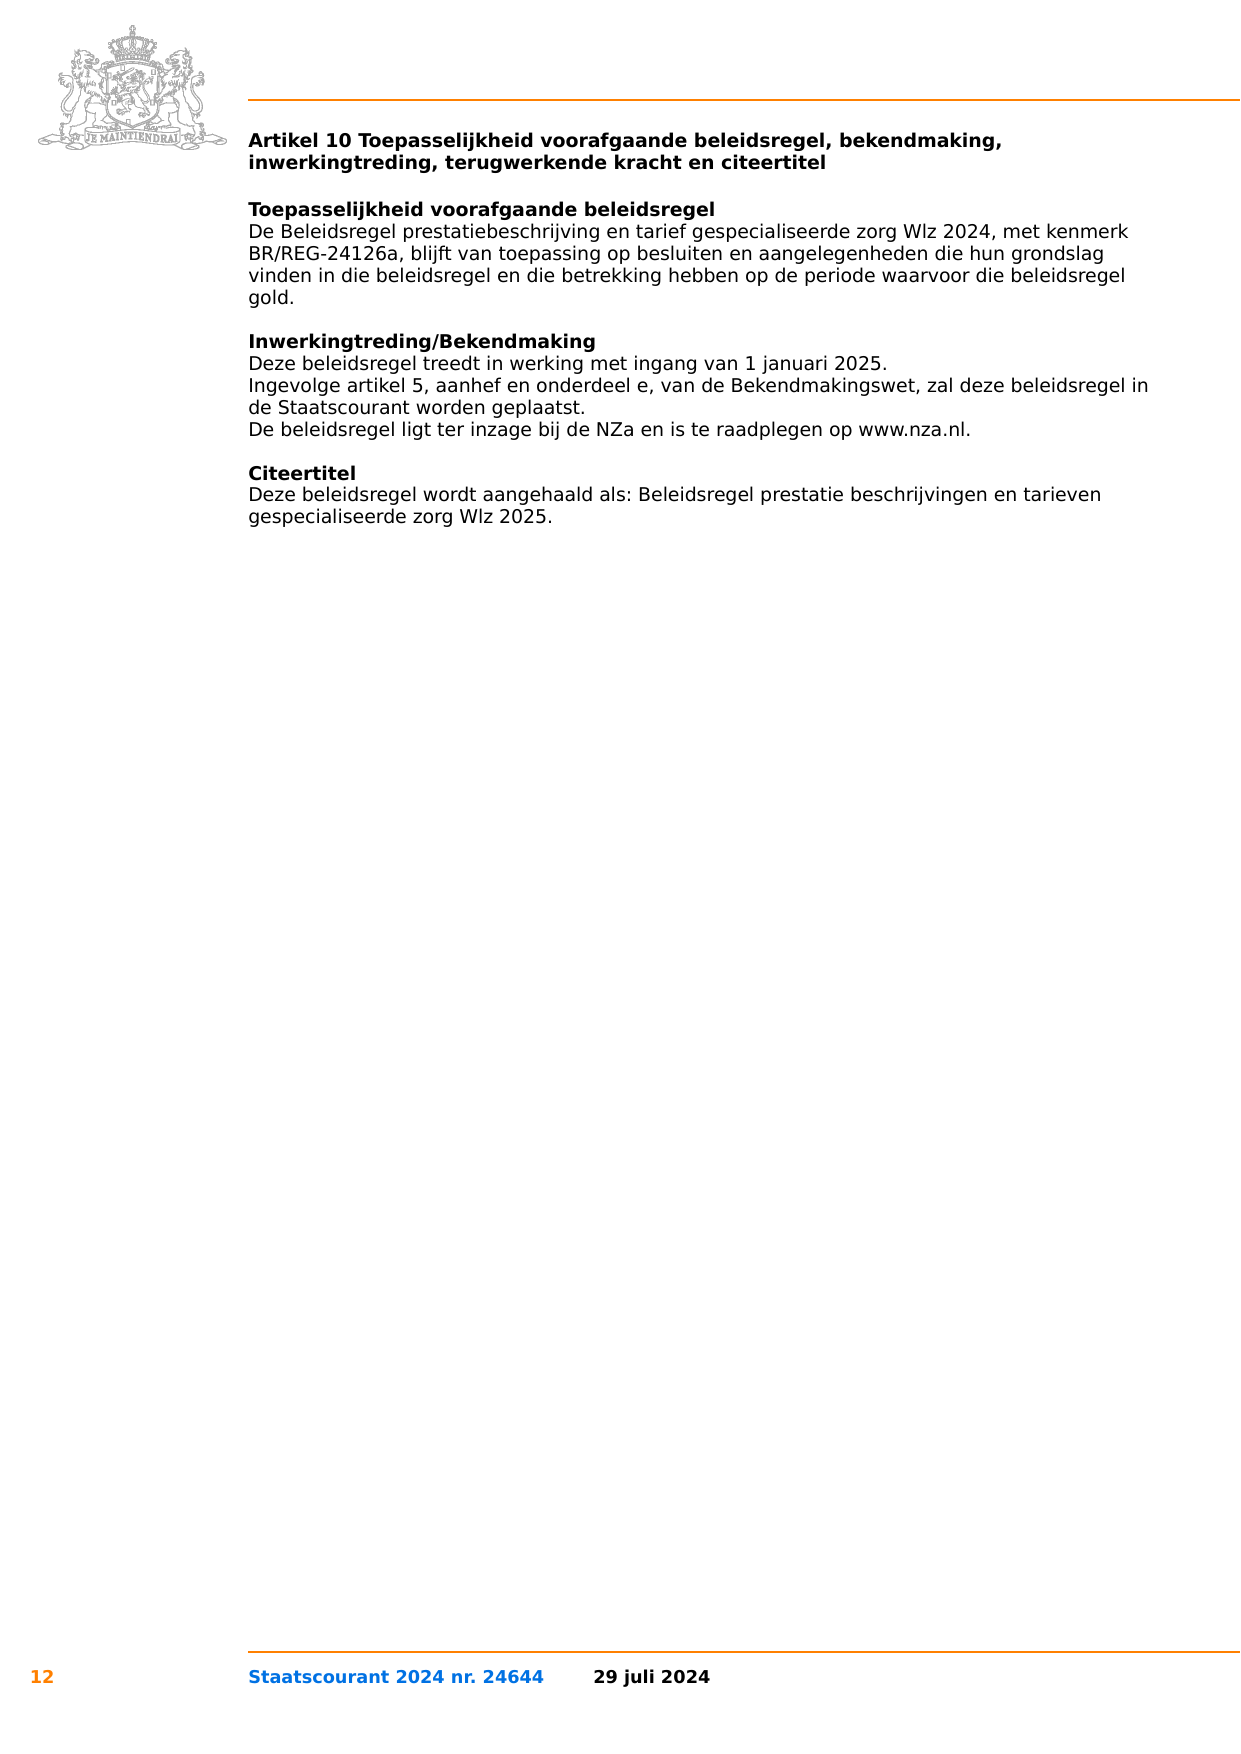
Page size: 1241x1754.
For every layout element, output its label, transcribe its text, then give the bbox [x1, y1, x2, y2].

text Deze beleidsregel wordt aangehaald als: Beleidsregel prestatie beschrijvingen en tarieven gespecialiseerde zorg Wlz 2025. [248, 484, 1163, 528]
text De Beleidsregel prestatiebeschrijving en tarief gespecialiseerde zorg Wlz 2024, met kenmerk BR/REG-24126a, blijft van toepassing op besluiten en aangelegenheden die hun grondslag vinden in die beleidsregel en die betrekking hebben op de periode waarvoor die beleidsregel gold. [248, 221, 1163, 309]
subtitle Toepasselijkheid voorafgaande beleidsregel [248, 199, 1163, 221]
picture [38, 25, 227, 150]
subtitle Artikel 10 Toepasselijkheid voorafgaande beleidsregel, bekendmaking, inwerkingtreding, terugwerkende kracht en citeertitel [248, 130, 1163, 174]
text De beleidsregel ligt ter inzage bij de NZa en is te raadplegen op www.nza.nl. [248, 418, 1163, 441]
text Ingevolge artikel 5, aanhef en onderdeel e, van de Bekendmakingswet, zal deze beleidsregel in de Staatscourant worden geplaatst. [248, 374, 1163, 418]
subtitle Citeertitel [248, 462, 1163, 484]
text Deze beleidsregel treedt in werking met ingang van 1 januari 2025. [248, 353, 1163, 374]
subtitle Inwerkingtreding/Bekendmaking [248, 331, 1163, 353]
